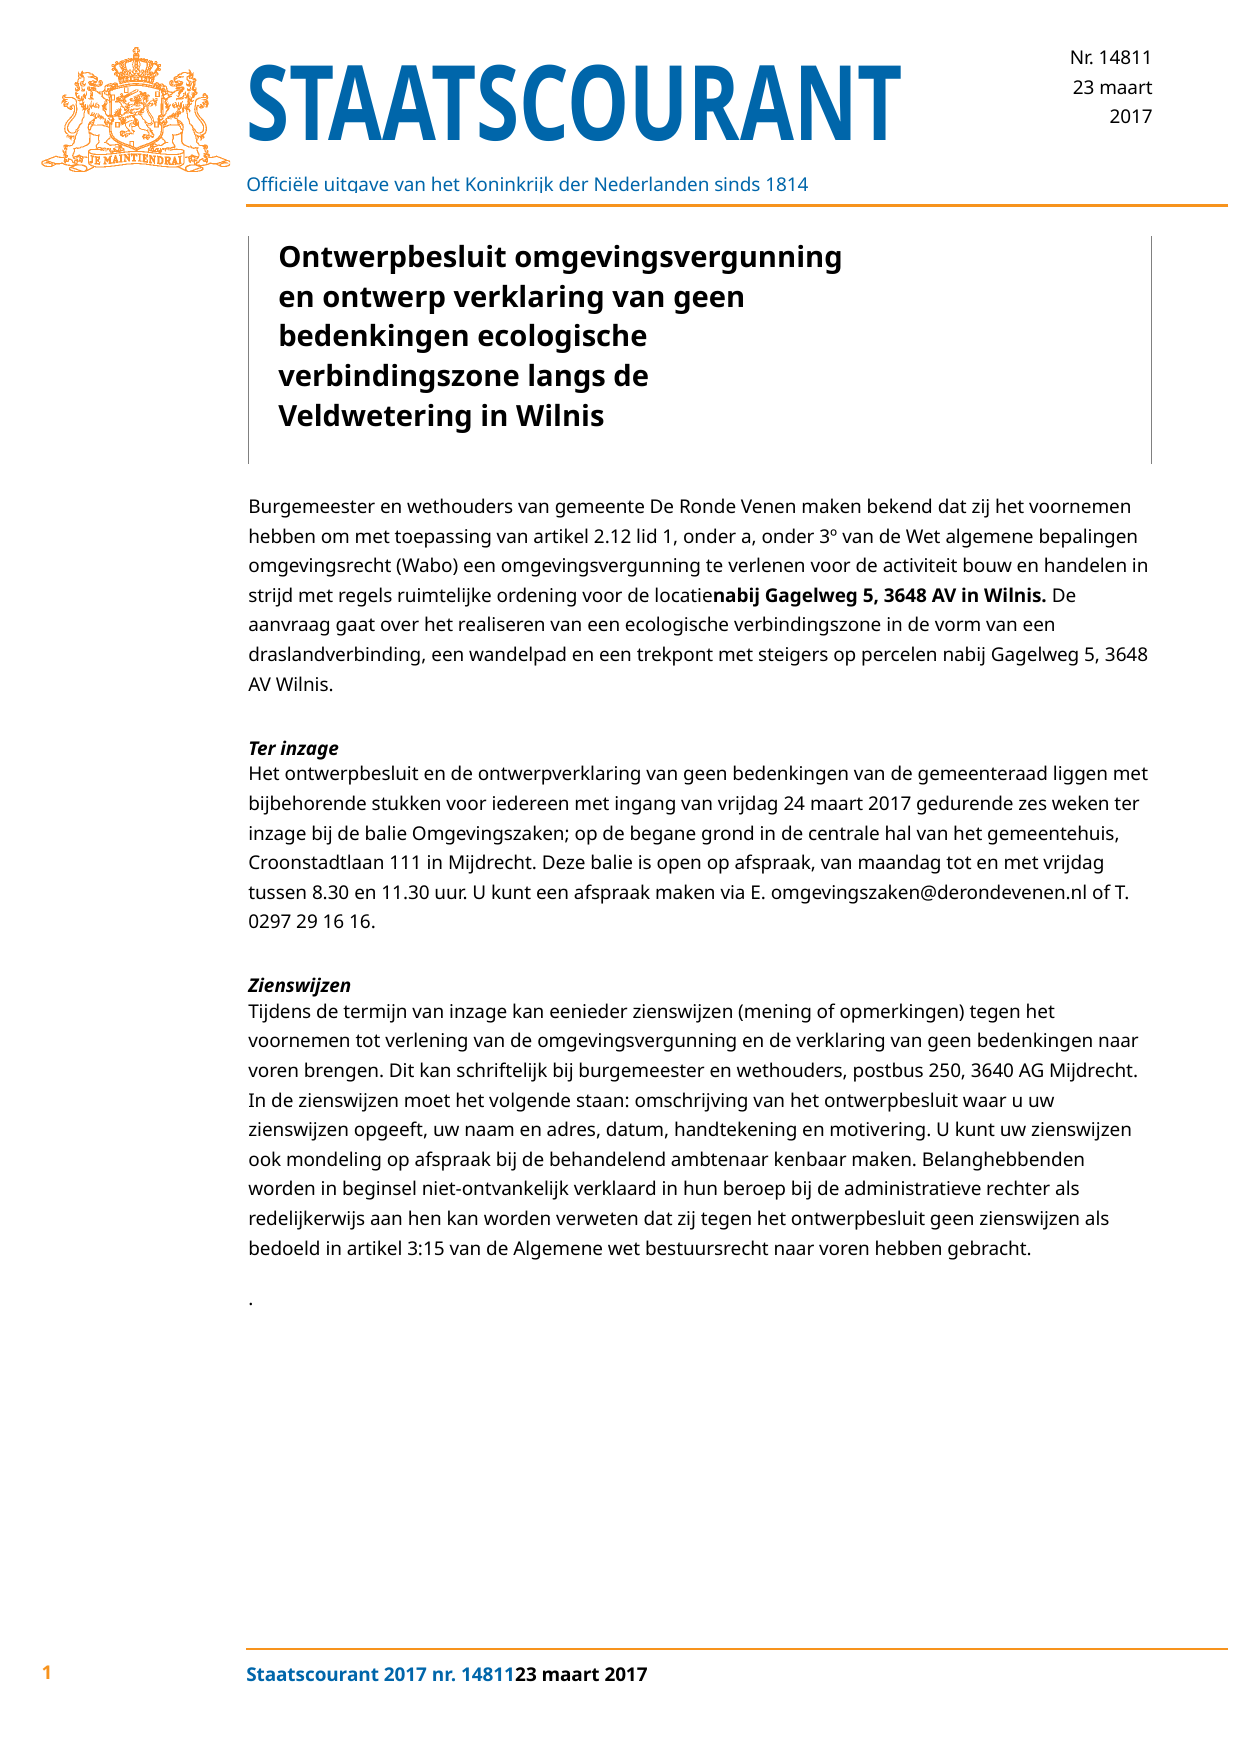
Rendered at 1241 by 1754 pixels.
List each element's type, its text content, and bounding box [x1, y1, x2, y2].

table_header [850, 236, 912, 413]
picture [912, 236, 1090, 414]
text Het ontwerpbesluit en de ontwerpverklaring van geen bedenkingen van de gemeenteraad liggen met bijbehorende stukken voor iedereen met ingang van vrijdag 24 maart 2017 gedurende zes weken ter inzage bij de balie Omgevingszaken; op de begane grond in de centrale hal van het gemeentehuis, Croonstadtlaan 111 in Mijdrecht. Deze balie is open op afspraak, van maandag tot en met vrijdag tussen 8.30 en 11.30 uur. U kunt een afspraak maken via E. omgevingszaken@derondevenen.nl of T. 0297 29 16 16. [248, 761, 1152, 934]
text Ter inzage [248, 735, 1152, 761]
table_header Ontwerpbesluit omgevingsvergunning en ontwerp verklaring van geen bedenkingen ecologische verbindingszone langs de Veldwetering in Wilnis [249, 236, 850, 464]
text . [248, 1285, 1152, 1311]
picture [41, 47, 231, 172]
table_header [1090, 236, 1151, 413]
text Tijdens de termijn van inzage kan eenieder zienswijzen (mening of opmerkingen) tegen het voornemen tot verlening van de omgevingsvergunning en de verklaring van geen bedenkingen naar voren brengen. Dit kan schriftelijk bij burgemeester en wethouders, postbus 250, 3640 AG Mijdrecht. In de zienswijzen moet het volgende staan: omschrijving van het ontwerpbesluit waar u uw zienswijzen opgeeft, uw naam en adres, datum, handtekening en motivering. U kunt uw zienswijzen ook mondeling op afspraak bij de behandelend ambtenaar kenbaar maken. Belanghebbenden worden in beginsel niet-ontvankelijk verklaard in hun beroep bij de administratieve rechter als redelijkerwijs aan hen kan worden verweten dat zij tegen het ontwerpbesluit geen zienswijzen als bedoeld in artikel 3:15 van de Algemene wet bestuursrecht naar voren hebben gebracht. [248, 998, 1152, 1261]
text Burgemeester en wethouders van gemeente De Ronde Venen maken bekend dat zij het voornemen hebben om met toepassing van artikel 2.12 lid 1, onder a, onder 3º van de Wet algemene bepalingen omgevingsrecht (Wabo) een omgevingsvergunning te verlenen voor de activiteit bouw en handelen in strijd met regels ruimtelijke ordening voor de locatienabij Gagelweg 5, 3648 AV in Wilnis. De aanvraag gaat over het realiseren van een ecologische verbindingszone in de vorm van een draslandverbinding, een wandelpad en een trekpont met steigers op percelen nabij Gagelweg 5, 3648 AV Wilnis. [248, 493, 1152, 697]
text Zienswijzen [248, 972, 1152, 998]
table_header [850, 414, 1151, 464]
